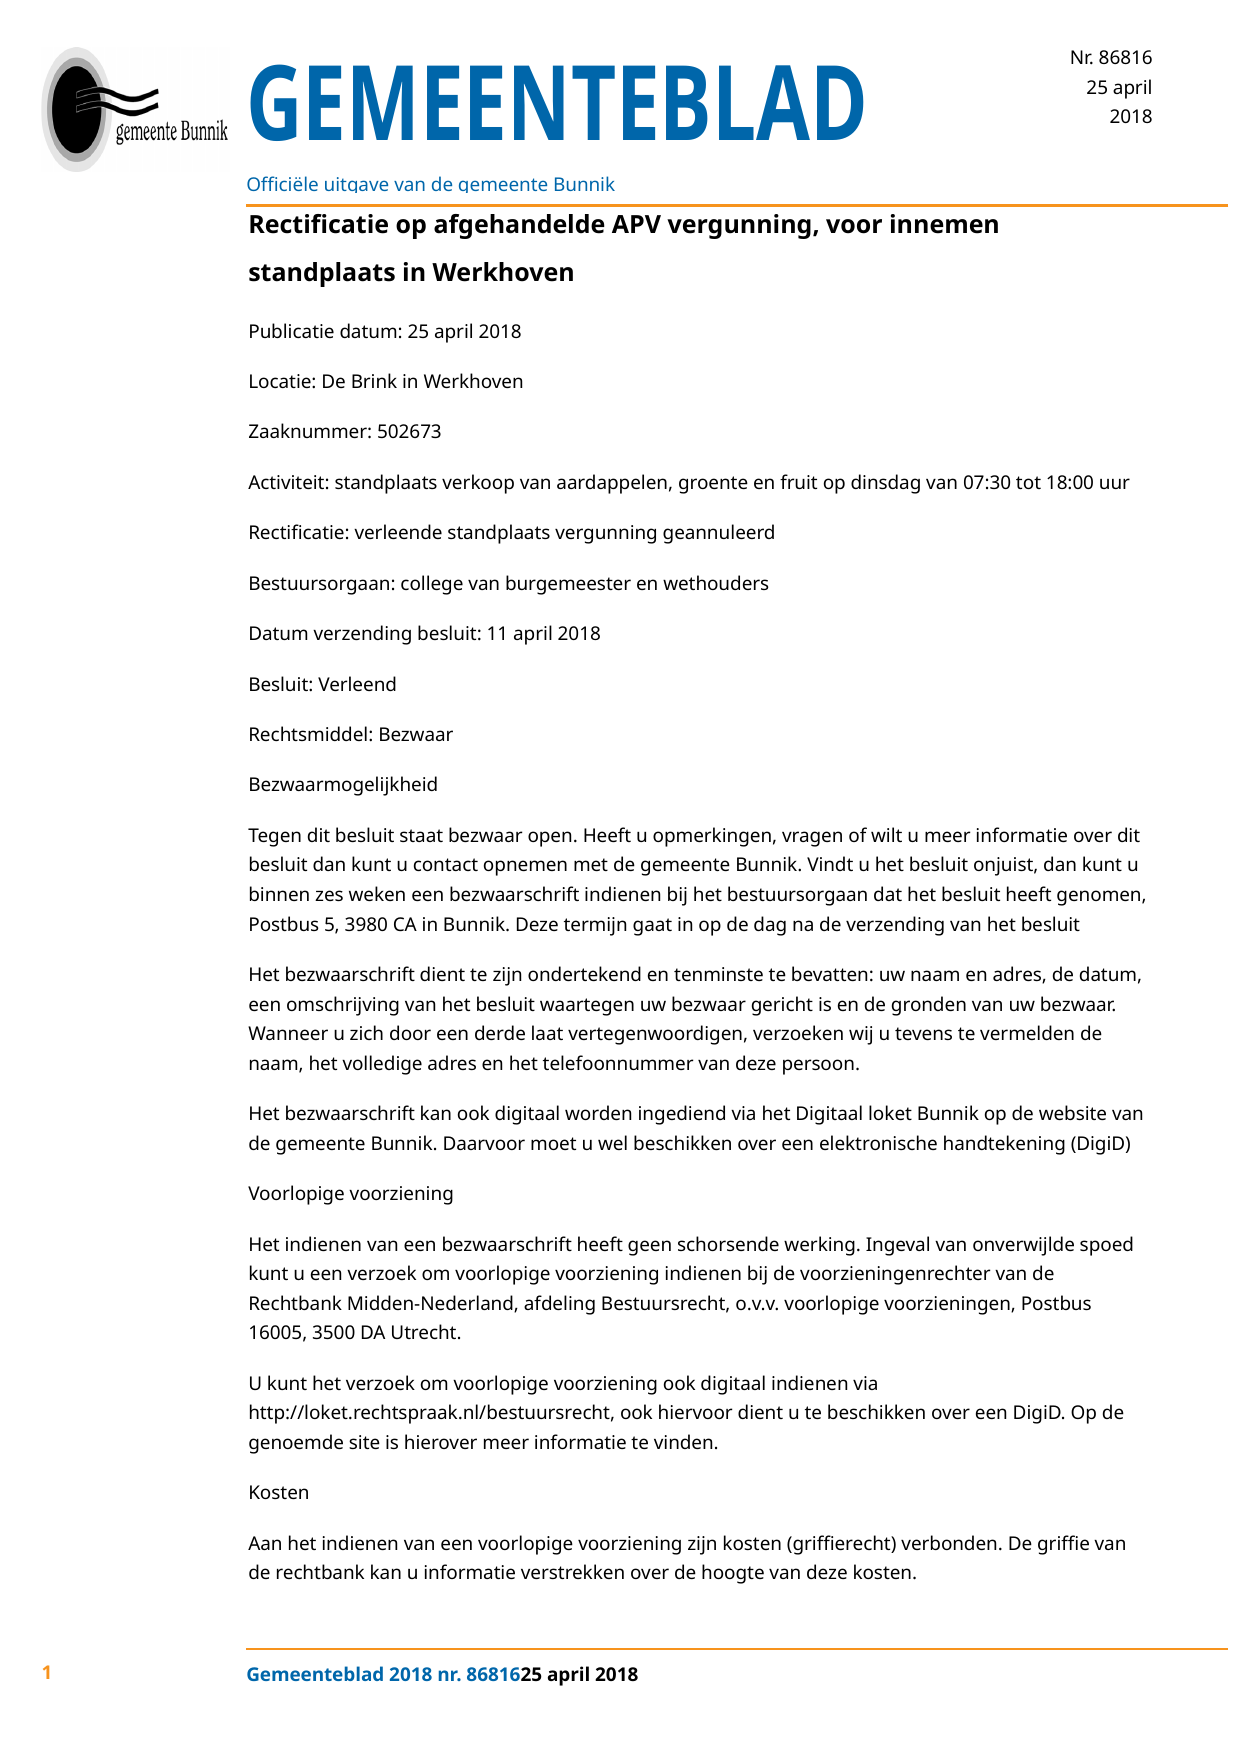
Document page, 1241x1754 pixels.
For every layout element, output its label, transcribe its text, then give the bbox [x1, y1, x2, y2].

text Voorlopige voorziening [248, 1180, 1152, 1206]
text Kosten [248, 1479, 1152, 1505]
text Locatie: De Brink in Werkhoven [248, 368, 1152, 394]
text Publicatie datum: 25 april 2018 [248, 318, 1152, 344]
text Het bezwaarschrift dient te zijn ondertekend en tenminste te bevatten: uw naam en adres, de datum, een omschrijving van het besluit waartegen uw bezwaar gericht is en de gronden van uw bezwaar. Wanneer u zich door een derde laat vertegenwoordigen, verzoeken wij u tevens te vermelden de naam, het volledige adres en het telefoonnummer van deze persoon. [248, 961, 1152, 1076]
text Bestuursorgaan: college van burgemeester en wethouders [248, 570, 1152, 596]
text U kunt het verzoek om voorlopige voorziening ook digitaal indienen via http://loket.rechtspraak.nl/bestuursrecht, ook hiervoor dient u te beschikken over een DigiD. Op de genoemde site is hierover meer informatie te vinden. [248, 1370, 1152, 1455]
text Datum verzending besluit: 11 april 2018 [248, 620, 1152, 646]
text Aan het indienen van een voorlopige voorziening zijn kosten (griffierecht) verbonden. De griffie van de rechtbank kan u informatie verstrekken over de hoogte van deze kosten. [248, 1530, 1152, 1585]
text Bezwaarmogelijkheid [248, 772, 1152, 797]
picture [41, 47, 231, 172]
text Het indienen van een bezwaarschrift heeft geen schorsende werking. Ingeval van onverwijlde spoed kunt u een verzoek om voorlopige voorziening indienen bij de voorzieningenrechter van de Rechtbank Midden-Nederland, afdeling Bestuursrecht, o.v.v. voorlopige voorzieningen, Postbus 16005, 3500 DA Utrecht. [248, 1231, 1152, 1345]
text Het bezwaarschrift kan ook digitaal worden ingediend via het Digitaal loket Bunnik op de website van de gemeente Bunnik. Daarvoor moet u wel beschikken over een elektronische handtekening (DigiD) [248, 1100, 1152, 1156]
text Rectificatie: verleende standplaats vergunning geannuleerd [248, 519, 1152, 545]
text Rechtsmiddel: Bezwaar [248, 721, 1152, 747]
text Zaaknummer: 502673 [248, 419, 1152, 444]
text Besluit: Verleend [248, 671, 1152, 697]
text Activiteit: standplaats verkoop van aardappelen, groente en fruit op dinsdag van 07:30 tot 18:00 uur [248, 469, 1152, 495]
text Rectificatie op afgehandelde APV vergunning, voor innemen standplaats in Werkhoven [248, 207, 1152, 288]
text Tegen dit besluit staat bezwaar open. Heeft u opmerkingen, vragen of wilt u meer informatie over dit besluit dan kunt u contact opnemen met de gemeente Bunnik. Vindt u het besluit onjuist, dan kunt u binnen zes weken een bezwaarschrift indienen bij het bestuursorgaan dat het besluit heeft genomen, Postbus 5, 3980 CA in Bunnik. Deze termijn gaat in op de dag na de verzending van het besluit [248, 822, 1152, 937]
